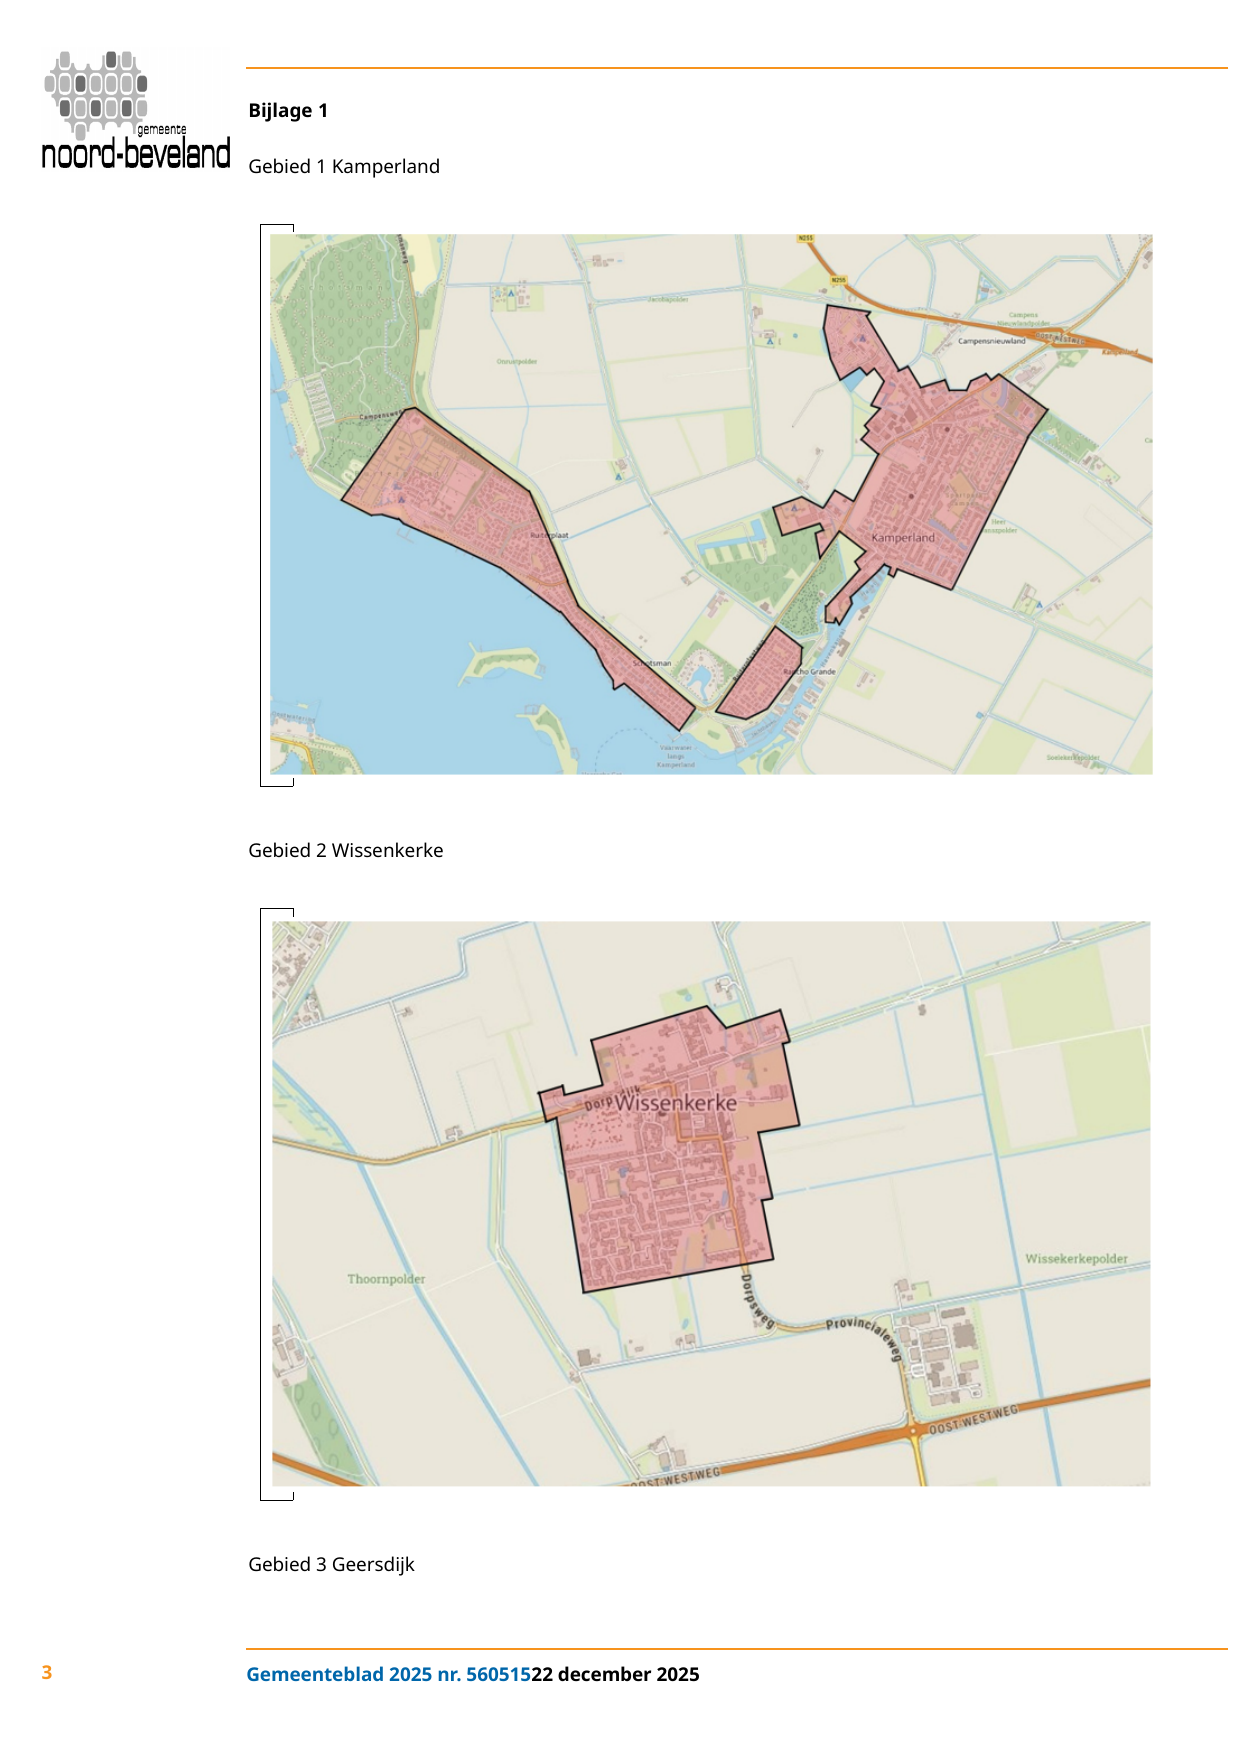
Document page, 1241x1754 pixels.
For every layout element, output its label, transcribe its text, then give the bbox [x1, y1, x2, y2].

text Bijlage 1 [248, 95, 1152, 123]
picture [41, 47, 231, 172]
picture [268, 917, 1155, 1492]
text Gebied 3 Geersdijk [248, 1551, 1152, 1577]
text Gebied 1 Kamperland [248, 153, 1152, 179]
text Gebied 2 Wissenkerke [248, 837, 1152, 863]
picture [268, 232, 1155, 778]
